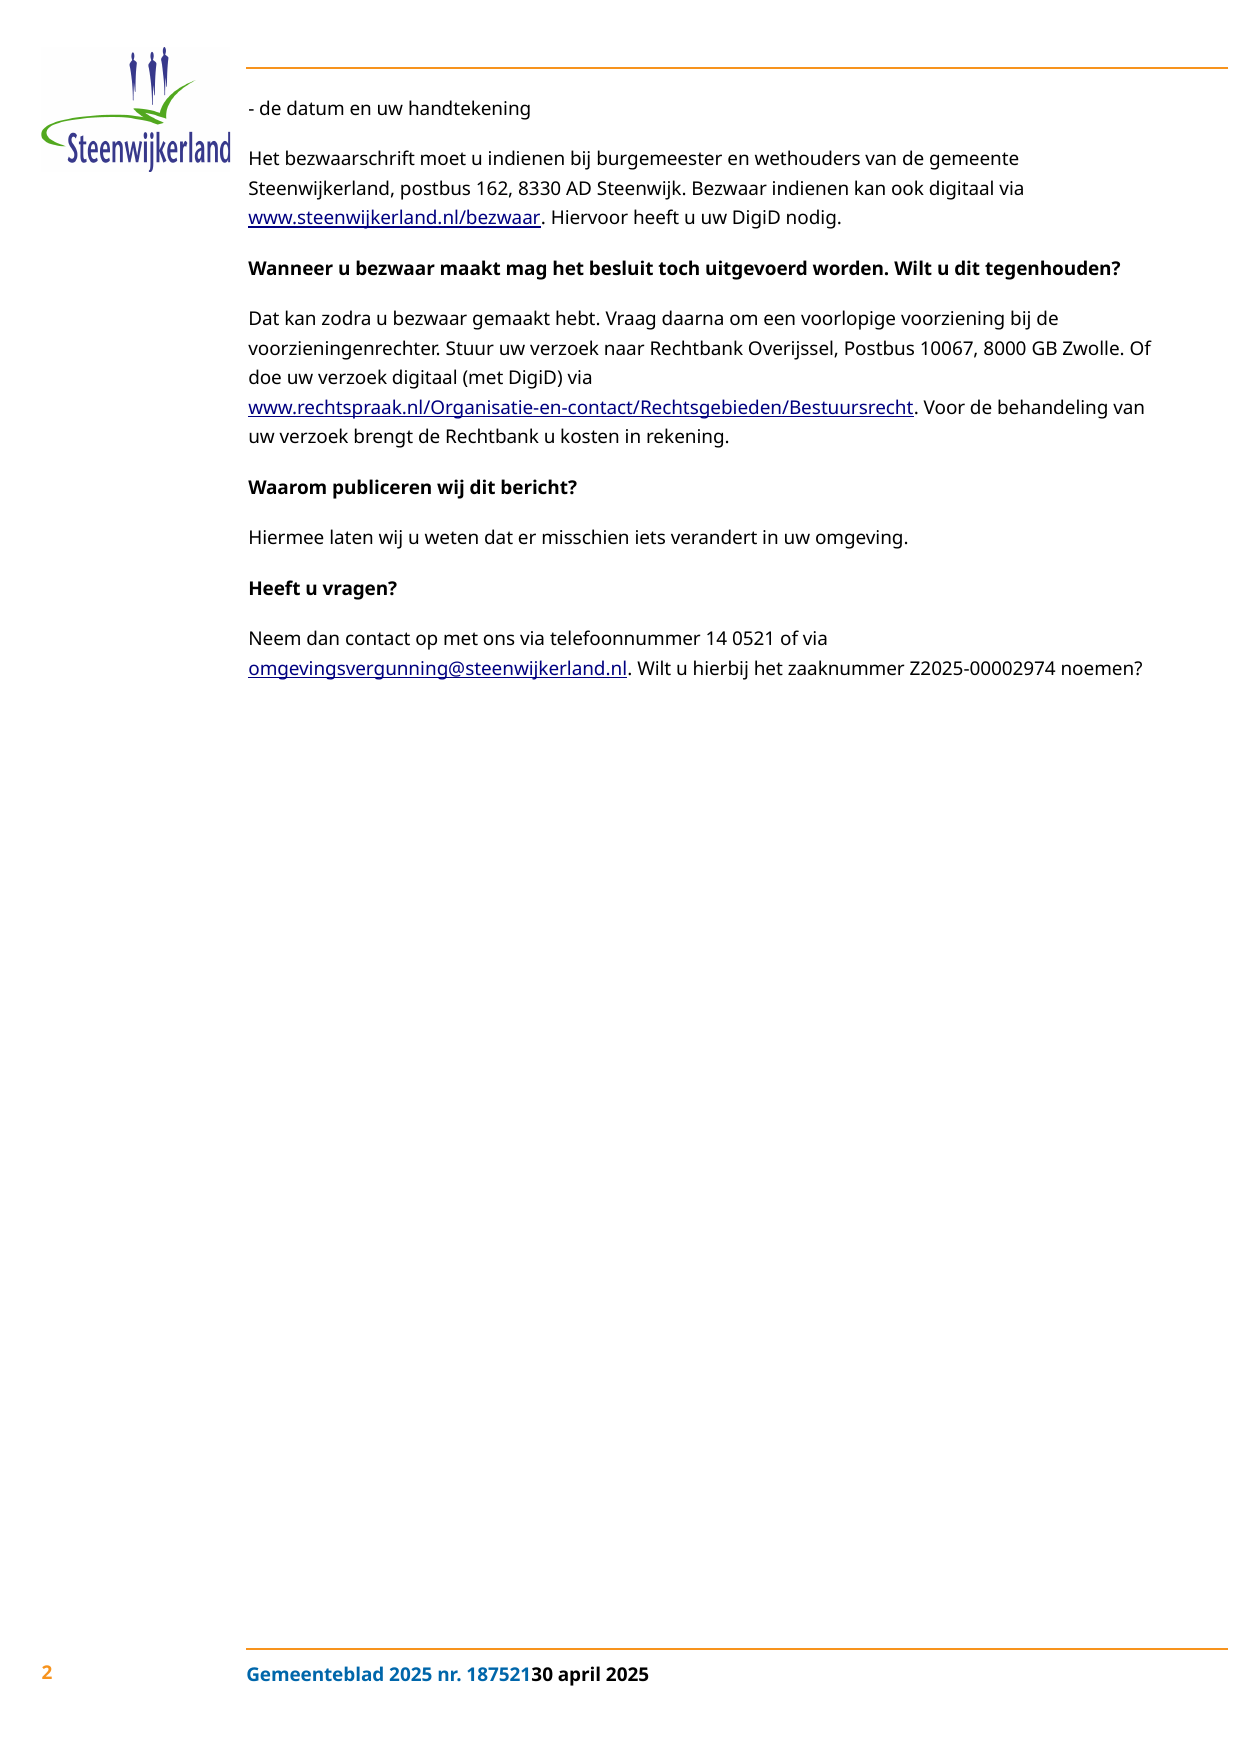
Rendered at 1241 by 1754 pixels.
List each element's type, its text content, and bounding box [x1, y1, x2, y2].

text - de datum en uw handtekening [248, 95, 1152, 121]
text Heeft u vragen? [248, 575, 1152, 601]
text Waarom publiceren wij dit bericht? [248, 474, 1152, 500]
text Hiermee laten wij u weten dat er misschien iets verandert in uw omgeving. [248, 524, 1152, 550]
text Het bezwaarschrift moet u indienen bij burgemeester en wethouders van de gemeente Steenwijkerland, postbus 162, 8330 AD Steenwijk. Bezwaar indienen kan ook digitaal via www.steenwijkerland.nl/bezwaar. Hiervoor heeft u uw DigiD nodig. [248, 145, 1152, 230]
text Neem dan contact op met ons via telefoonnummer 14 0521 of via omgevingsvergunning@steenwijkerland.nl. Wilt u hierbij het zaaknummer Z2025-00002974 noemen? [248, 625, 1152, 681]
picture [41, 47, 231, 172]
text Dat kan zodra u bezwaar gemaakt hebt. Vraag daarna om een voorlopige voorziening bij de voorzieningenrechter. Stuur uw verzoek naar Rechtbank Overijssel, Postbus 10067, 8000 GB Zwolle. Of doe uw verzoek digitaal (met DigiD) via www.rechtspraak.nl/Organisatie-en-contact/Rechtsgebieden/Bestuursrecht. Voor de behandeling van uw verzoek brengt de Rechtbank u kosten in rekening. [248, 305, 1152, 449]
text Wanneer u bezwaar maakt mag het besluit toch uitgevoerd worden. Wilt u dit tegenhouden? [248, 255, 1152, 281]
